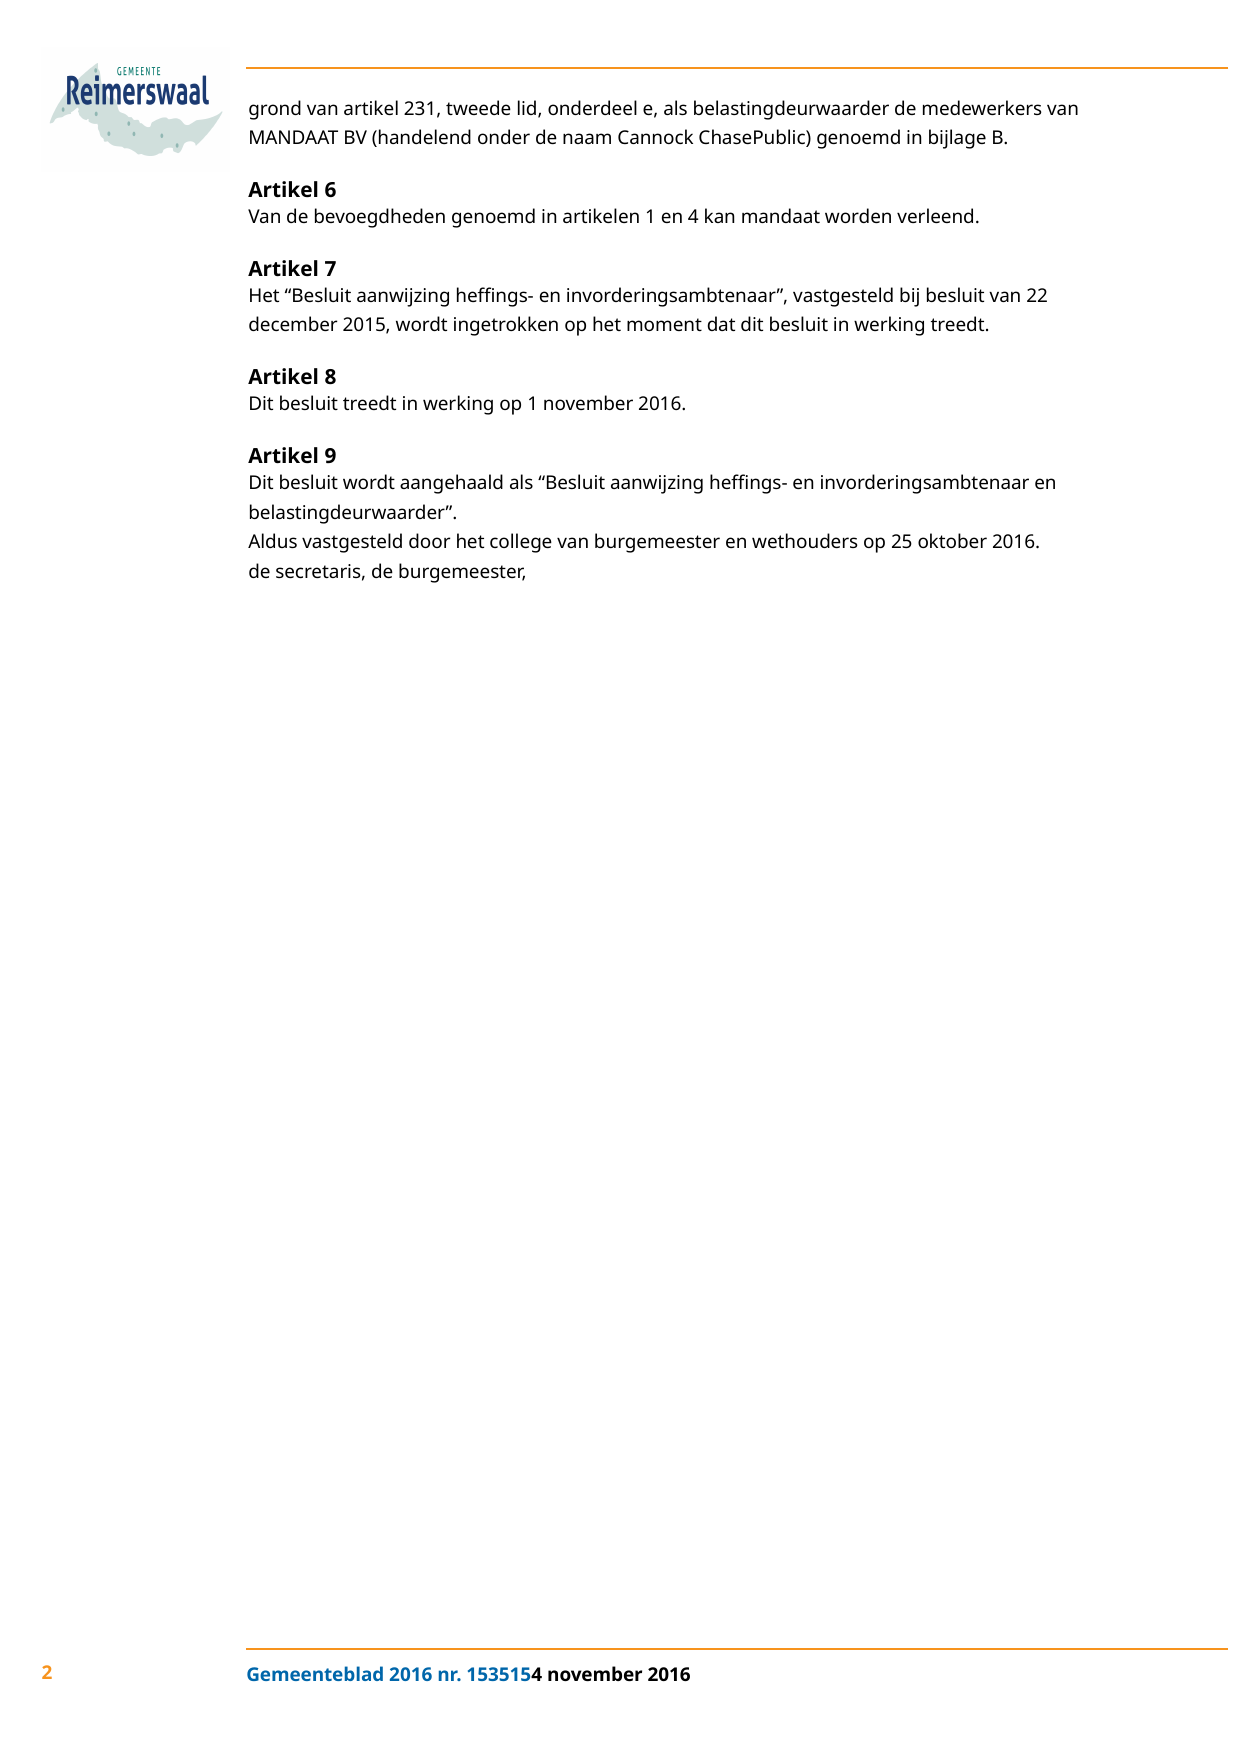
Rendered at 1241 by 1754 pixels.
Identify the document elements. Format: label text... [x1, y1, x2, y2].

text de secretaris, de burgemeester, [248, 558, 1152, 584]
text Artikel 7 [248, 254, 1152, 282]
text december 2015, wordt ingetrokken op het moment dat dit besluit in werking treedt. [248, 312, 1152, 337]
text Aldus vastgesteld door het college van burgemeester en wethouders op 25 oktober 2016. [248, 528, 1152, 554]
text belastingdeurwaarder”. [248, 499, 1152, 525]
text Artikel 6 [248, 175, 1152, 203]
text Van de bevoegdheden genoemd in artikelen 1 en 4 kan mandaat worden verleend. [248, 203, 1152, 229]
text Dit besluit treedt in werking op 1 november 2016. [248, 391, 1152, 416]
text Het “Besluit aanwijzing heffings- en invorderingsambtenaar”, vastgesteld bij besluit van 22 [248, 282, 1152, 308]
text MANDAAT BV (handelend onder de naam Cannock ChasePublic) genoemd in bijlage B. [248, 124, 1152, 150]
text Artikel 8 [248, 362, 1152, 391]
text Artikel 9 [248, 441, 1152, 469]
picture [41, 47, 231, 172]
text Dit besluit wordt aangehaald als “Besluit aanwijzing heffings- en invorderingsambtenaar en [248, 469, 1152, 495]
text grond van artikel 231, tweede lid, onderdeel e, als belastingdeurwaarder de medewerkers van [248, 95, 1152, 121]
